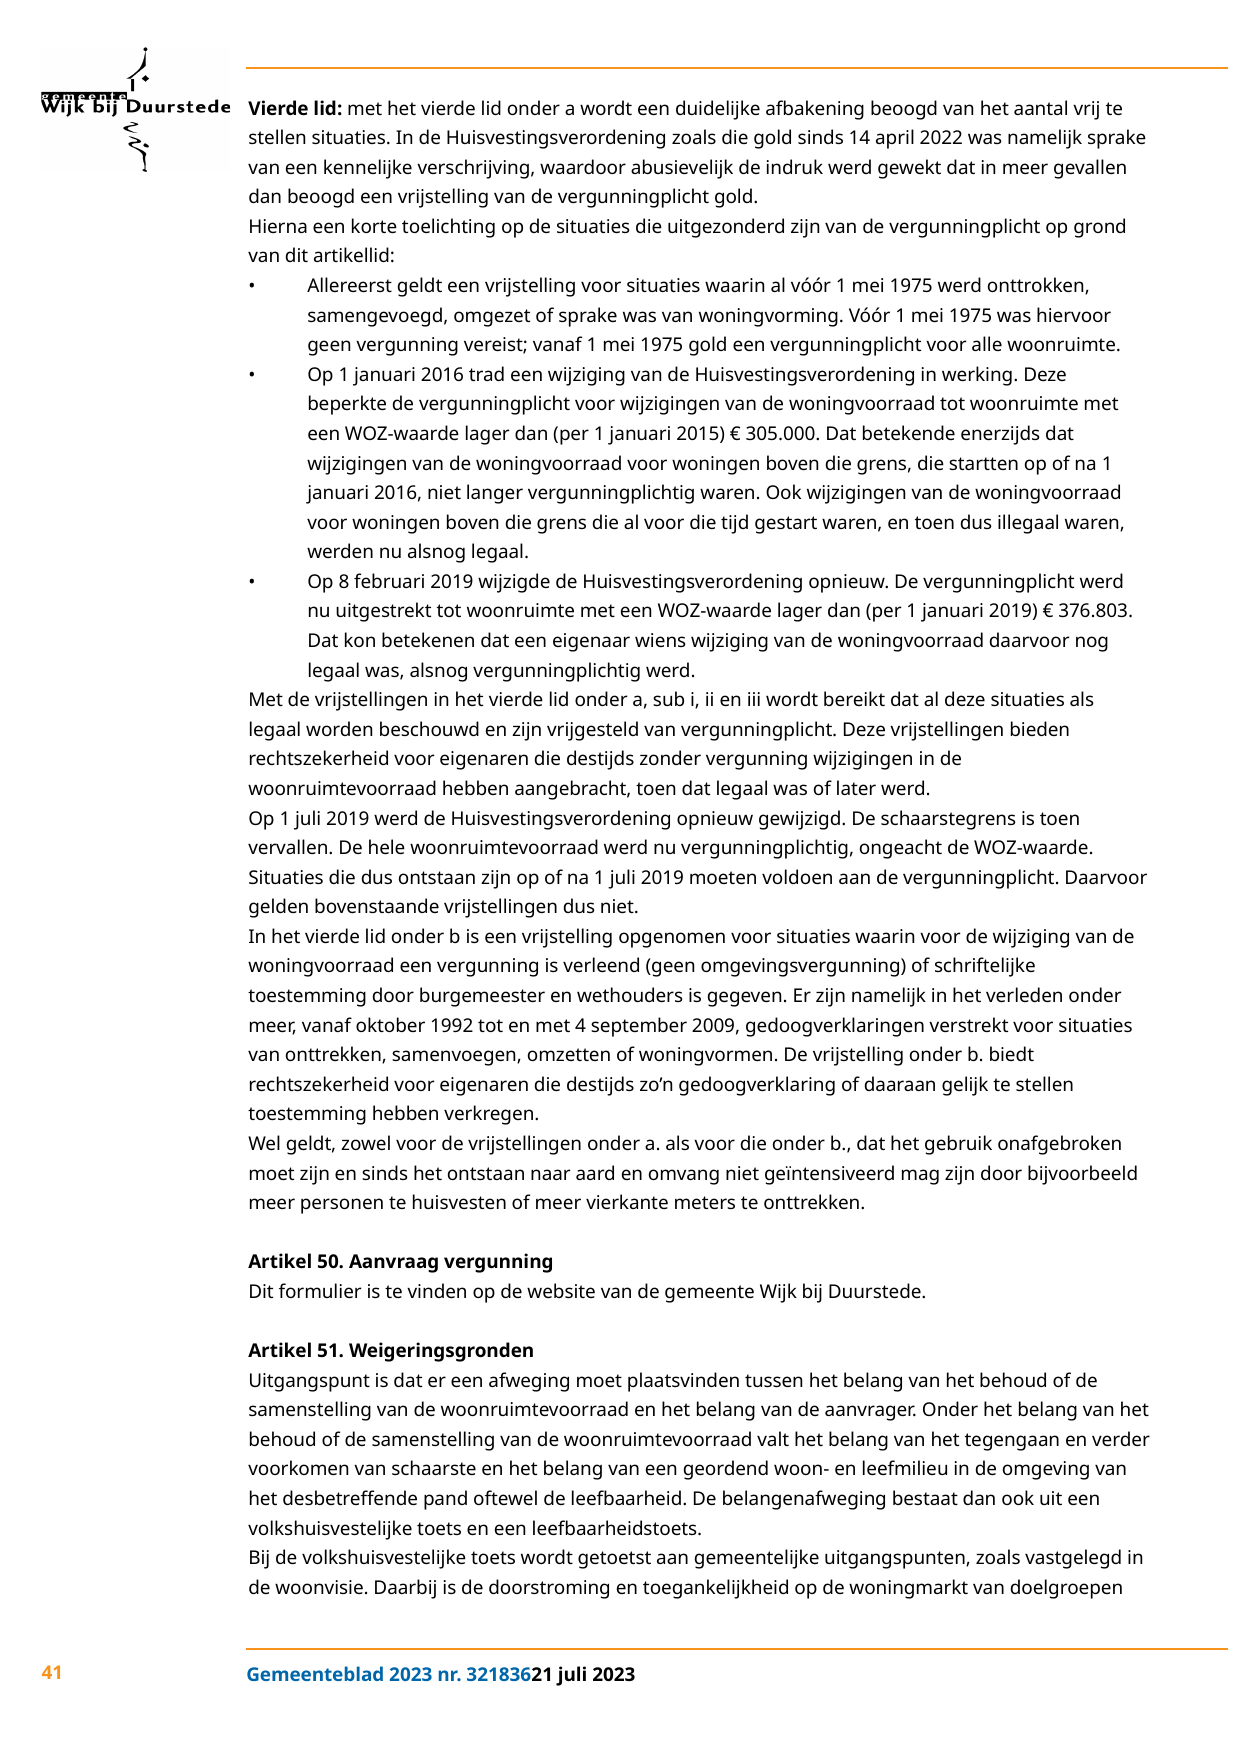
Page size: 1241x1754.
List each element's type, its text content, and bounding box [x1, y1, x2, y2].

text Hierna een korte toelichting op de situaties die uitgezonderd zijn van de vergunningplicht op grond van dit artikellid: [248, 213, 1152, 268]
text Met de vrijstellingen in het vierde lid onder a, sub i, ii en iii wordt bereikt dat al deze situaties als legaal worden beschouwd en zijn vrijgesteld van vergunningplicht. Deze vrijstellingen bieden rechtszekerheid voor eigenaren die destijds zonder vergunning wijzigingen in de woonruimtevoorraad hebben aangebracht, toen dat legaal was of later werd. [248, 686, 1152, 801]
list Op 1 januari 2016 trad een wijziging van de Huisvestingsverordening in werking. Deze beperkte de vergunningplicht voor wijzigingen van de woningvoorraad tot woonruimte met een WOZ-waarde lager dan (per 1 januari 2015) € 305.000. Dat betekende enerzijds dat wijzigingen van de woningvoorraad voor woningen boven die grens, die startten op of na 1 januari 2016, niet langer vergunningplichtig waren. Ook wijzigingen van de woningvoorraad voor woningen boven die grens die al voor die tijd gestart waren, en toen dus illegaal waren, werden nu alsnog legaal. [248, 361, 1152, 564]
text Dit formulier is te vinden op de website van de gemeente Wijk bij Duurstede. [248, 1278, 1152, 1304]
picture [41, 47, 231, 172]
text Uitgangspunt is dat er een afweging moet plaatsvinden tussen het belang van het behoud of de samenstelling van de woonruimtevoorraad en het belang van de aanvrager. Onder het belang van het behoud of de samenstelling van de woonruimtevoorraad valt het belang van het tegengaan en verder voorkomen van schaarste en het belang van een geordend woon- en leefmilieu in de omgeving van het desbetreffende pand oftewel de leefbaarheid. De belangenafweging bestaat dan ook uit een volkshuisvestelijke toets en een leefbaarheidstoets. [248, 1367, 1152, 1541]
text Vierde lid: met het vierde lid onder a wordt een duidelijke afbakening beoogd van het aantal vrij te stellen situaties. In de Huisvestingsverordening zoals die gold sinds 14 april 2022 was namelijk sprake van een kennelijke verschrijving, waardoor abusievelijk de indruk werd gewekt dat in meer gevallen dan beoogd een vrijstelling van de vergunningplicht gold. [248, 95, 1152, 209]
text Op 1 juli 2019 werd de Huisvestingsverordening opnieuw gewijzigd. De schaarstegrens is toen vervallen. De hele woonruimtevoorraad werd nu vergunningplichtig, ongeacht de WOZ-waarde. Situaties die dus ontstaan zijn op of na 1 juli 2019 moeten voldoen aan de vergunningplicht. Daarvoor gelden bovenstaande vrijstellingen dus niet. [248, 805, 1152, 919]
text Artikel 51. Weigeringsgronden [248, 1337, 1152, 1363]
text In het vierde lid onder b is een vrijstelling opgenomen voor situaties waarin voor de wijziging van de woningvoorraad een vergunning is verleend (geen omgevingsvergunning) of schriftelijke toestemming door burgemeester en wethouders is gegeven. Er zijn namelijk in het verleden onder meer, vanaf oktober 1992 tot en met 4 september 2009, gedoogverklaringen verstrekt voor situaties van onttrekken, samenvoegen, omzetten of woningvormen. De vrijstelling onder b. biedt rechtszekerheid voor eigenaren die destijds zo’n gedoogverklaring of daaraan gelijk te stellen toestemming hebben verkregen. [248, 923, 1152, 1126]
text Artikel 50. Aanvraag vergunning [248, 1248, 1152, 1274]
text Bij de volkshuisvestelijke toets wordt getoetst aan gemeentelijke uitgangspunten, zoals vastgelegd in de woonvisie. Daarbij is de doorstroming en toegankelijkheid op de woningmarkt van doelgroepen [248, 1544, 1152, 1600]
list Allereerst geldt een vrijstelling voor situaties waarin al vóór 1 mei 1975 werd onttrokken, samengevoegd, omgezet of sprake was van woningvorming. Vóór 1 mei 1975 was hiervoor geen vergunning vereist; vanaf 1 mei 1975 gold een vergunningplicht voor alle woonruimte. [248, 272, 1152, 357]
list Op 8 februari 2019 wijzigde de Huisvestingsverordening opnieuw. De vergunningplicht werd nu uitgestrekt tot woonruimte met een WOZ-waarde lager dan (per 1 januari 2019) € 376.803. Dat kon betekenen dat een eigenaar wiens wijziging van de woningvoorraad daarvoor nog legaal was, alsnog vergunningplichtig werd. [248, 568, 1152, 683]
text Wel geldt, zowel voor de vrijstellingen onder a. als voor die onder b., dat het gebruik onafgebroken moet zijn en sinds het ontstaan naar aard en omvang niet geïntensiveerd mag zijn door bijvoorbeeld meer personen te huisvesten of meer vierkante meters te onttrekken. [248, 1130, 1152, 1215]
